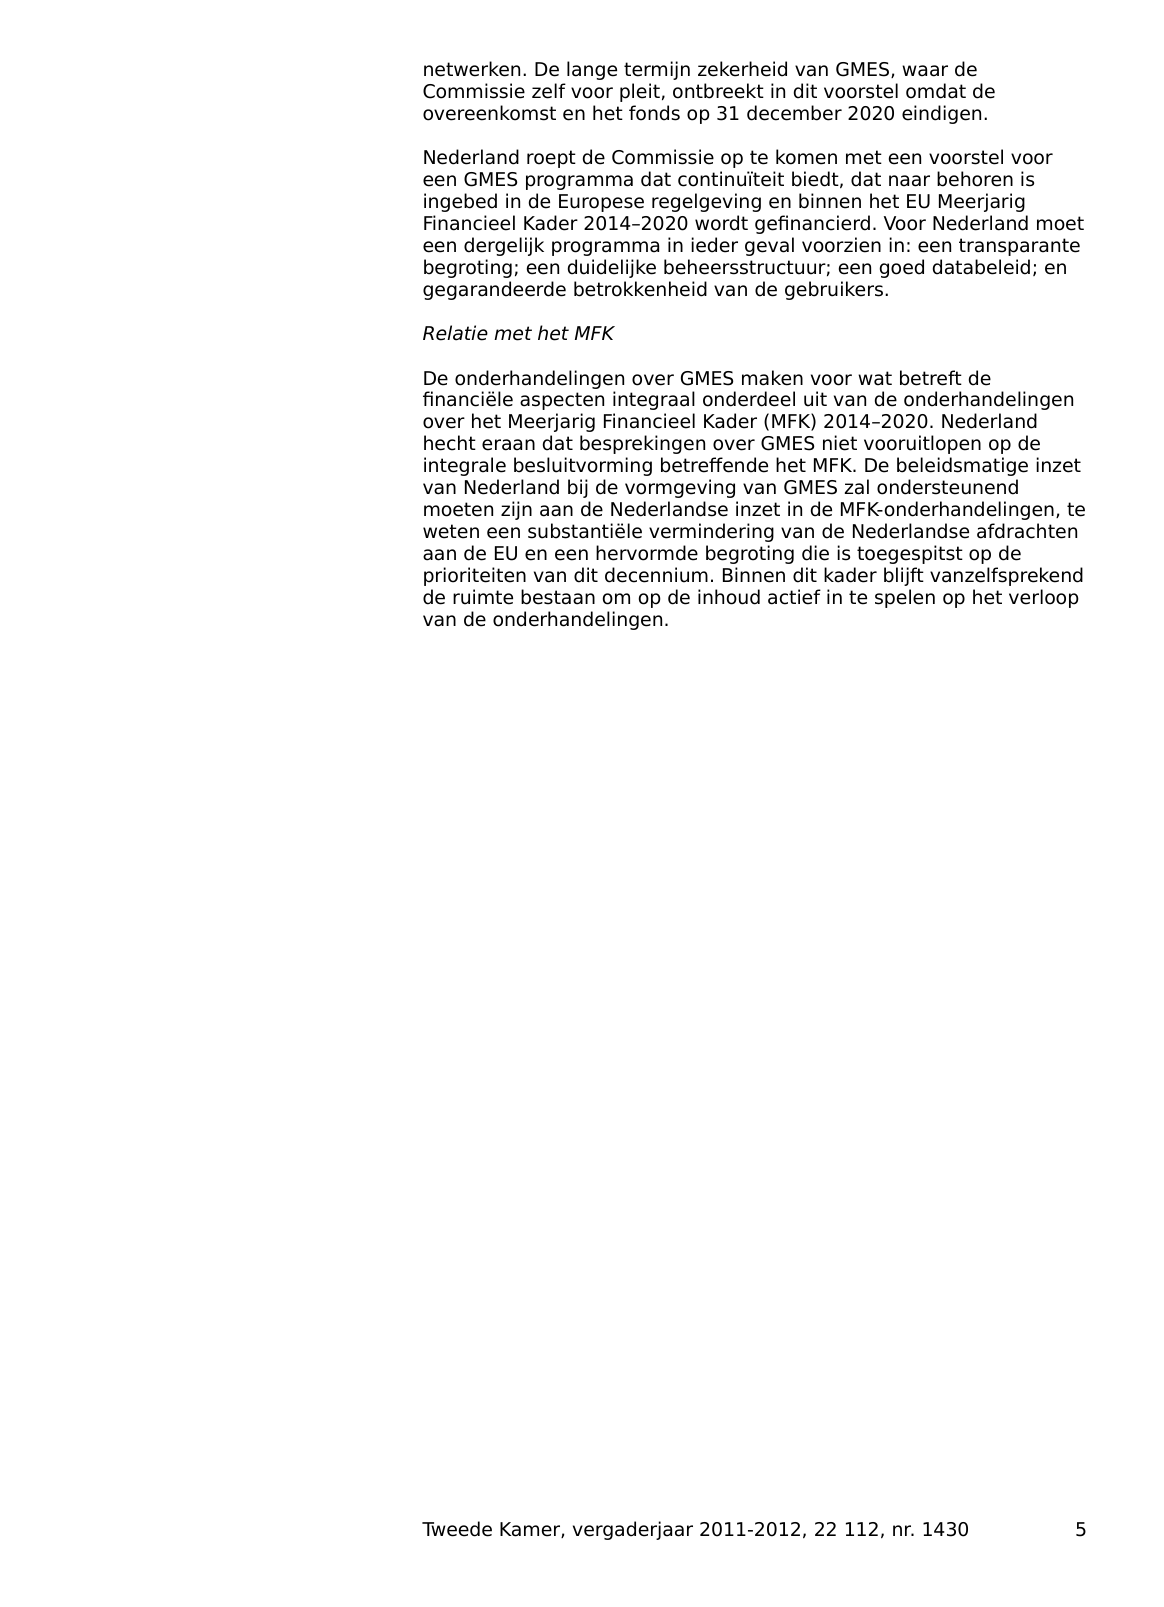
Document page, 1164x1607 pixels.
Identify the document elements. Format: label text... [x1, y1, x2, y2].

text Nederland roept de Commissie op te komen met een voorstel voor een GMES programma dat continuïteit biedt, dat naar behoren is ingebed in de Europese regelgeving en binnen het EU Meerjarig Financieel Kader 2014–2020 wordt gefinancierd. Voor Nederland moet een dergelijk programma in ieder geval voorzien in: een transparante begroting; een duidelijke beheersstructuur; een goed databeleid; en gegarandeerde betrokkenheid van de gebruikers. [422, 147, 1087, 301]
text De onderhandelingen over GMES maken voor wat betreft de financiële aspecten integraal onderdeel uit van de onderhandelingen over het Meerjarig Financieel Kader (MFK) 2014–2020. Nederland hecht eraan dat besprekingen over GMES niet vooruitlopen op de integrale besluitvorming betreffende het MFK. De beleidsmatige inzet van Nederland bij de vormgeving van GMES zal ondersteunend moeten zijn aan de Nederlandse inzet in de MFK-onderhandelingen, te weten een substantiële vermindering van de Nederlandse afdrachten aan de EU en een hervormde begroting die is toegespitst op de prioriteiten van dit decennium. Binnen dit kader blijft vanzelfsprekend de ruimte bestaan om op de inhoud actief in te spelen op het verloop van de onderhandelingen. [422, 367, 1087, 631]
subtitle Relatie met het MFK [422, 323, 1087, 345]
text netwerken. De lange termijn zekerheid van GMES, waar de Commissie zelf voor pleit, ontbreekt in dit voorstel omdat de overeenkomst en het fonds op 31 december 2020 eindigen. [422, 59, 1087, 125]
